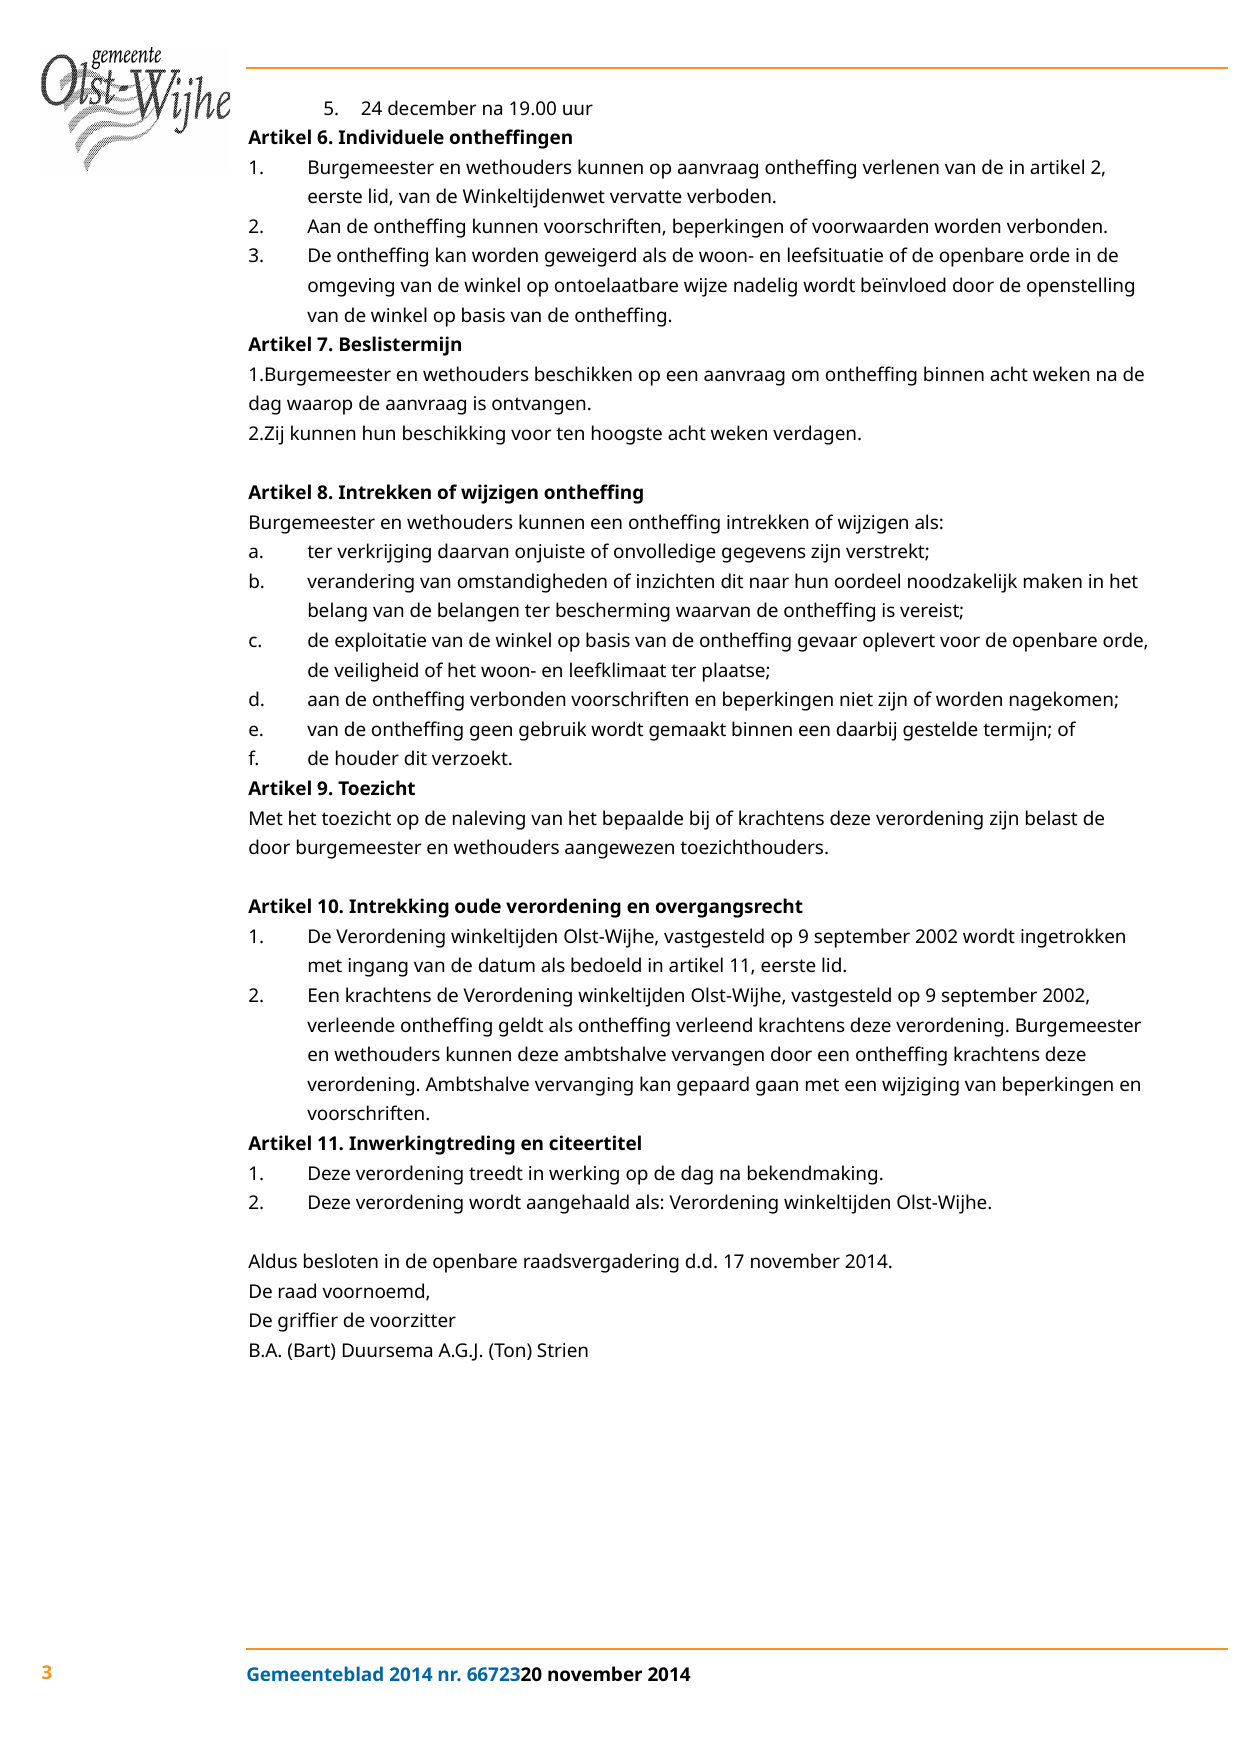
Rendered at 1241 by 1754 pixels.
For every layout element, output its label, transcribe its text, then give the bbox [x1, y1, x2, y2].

text Artikel 6. Individuele ontheffingen [248, 124, 1152, 150]
list 24 december na 19.00 uur [323, 95, 1152, 121]
list Deze verordening wordt aangehaald als: Verordening winkeltijden Olst-Wijhe. [248, 1189, 1152, 1215]
list aan de ontheffing verbonden voorschriften en beperkingen niet zijn of worden nagekomen; [248, 686, 1152, 712]
text De raad voornoemd, [248, 1278, 1152, 1304]
list verandering van omstandigheden of inzichten dit naar hun oordeel noodzakelijk maken in het belang van de belangen ter bescherming waarvan de ontheffing is vereist; [248, 568, 1152, 623]
text Artikel 10. Intrekking oude verordening en overgangsrecht [248, 893, 1152, 919]
text Burgemeester en wethouders kunnen een ontheffing intrekken of wijzigen als: [248, 509, 1152, 535]
text Met het toezicht op de naleving van het bepaalde bij of krachtens deze verordening zijn belast de door burgemeester en wethouders aangewezen toezichthouders. [248, 805, 1152, 860]
picture [41, 47, 231, 172]
text De griffier de voorzitter [248, 1308, 1152, 1333]
text 2.Zij kunnen hun beschikking voor ten hoogste acht weken verdagen. [248, 420, 1152, 446]
text Artikel 9. Toezicht [248, 775, 1152, 801]
text Artikel 11. Inwerkingtreding en citeertitel [248, 1130, 1152, 1156]
list de houder dit verzoekt. [248, 746, 1152, 771]
list ter verkrijging daarvan onjuiste of onvolledige gegevens zijn verstrekt; [248, 538, 1152, 564]
list Aan de ontheffing kunnen voorschriften, beperkingen of voorwaarden worden verbonden. [248, 213, 1152, 239]
text B.A. (Bart) Duursema A.G.J. (Ton) Strien [248, 1337, 1152, 1363]
list De Verordening winkeltijden Olst-Wijhe, vastgesteld op 9 september 2002 wordt ingetrokken met ingang van de datum als bedoeld in artikel 11, eerste lid. [248, 923, 1152, 978]
text Aldus besloten in de openbare raadsvergadering d.d. 17 november 2014. [248, 1248, 1152, 1274]
text Artikel 8. Intrekken of wijzigen ontheffing [248, 479, 1152, 505]
list de exploitatie van de winkel op basis van de ontheffing gevaar oplevert voor de openbare orde, de veiligheid of het woon- en leefklimaat ter plaatse; [248, 627, 1152, 683]
list Deze verordening treedt in werking op de dag na bekendmaking. [248, 1160, 1152, 1186]
list van de ontheffing geen gebruik wordt gemaakt binnen een daarbij gestelde termijn; of [248, 716, 1152, 742]
list Een krachtens de Verordening winkeltijden Olst-Wijhe, vastgesteld op 9 september 2002, verleende ontheffing geldt als ontheffing verleend krachtens deze verordening. Burgemeester en wethouders kunnen deze ambtshalve vervangen door een ontheffing krachtens deze verordening. Ambtshalve vervanging kan gepaard gaan met een wijziging van beperkingen en voorschriften. [248, 982, 1152, 1126]
list De ontheffing kan worden geweigerd als de woon- en leefsituatie of de openbare orde in de omgeving van de winkel op ontoelaatbare wijze nadelig wordt beïnvloed door de openstelling van de winkel op basis van de ontheffing. [248, 243, 1152, 328]
text 1.Burgemeester en wethouders beschikken op een aanvraag om ontheffing binnen acht weken na de dag waarop de aanvraag is ontvangen. [248, 361, 1152, 416]
list Burgemeester en wethouders kunnen op aanvraag ontheffing verlenen van de in artikel 2, eerste lid, van de Winkeltijdenwet vervatte verboden. [248, 154, 1152, 209]
text Artikel 7. Beslistermijn [248, 331, 1152, 357]
